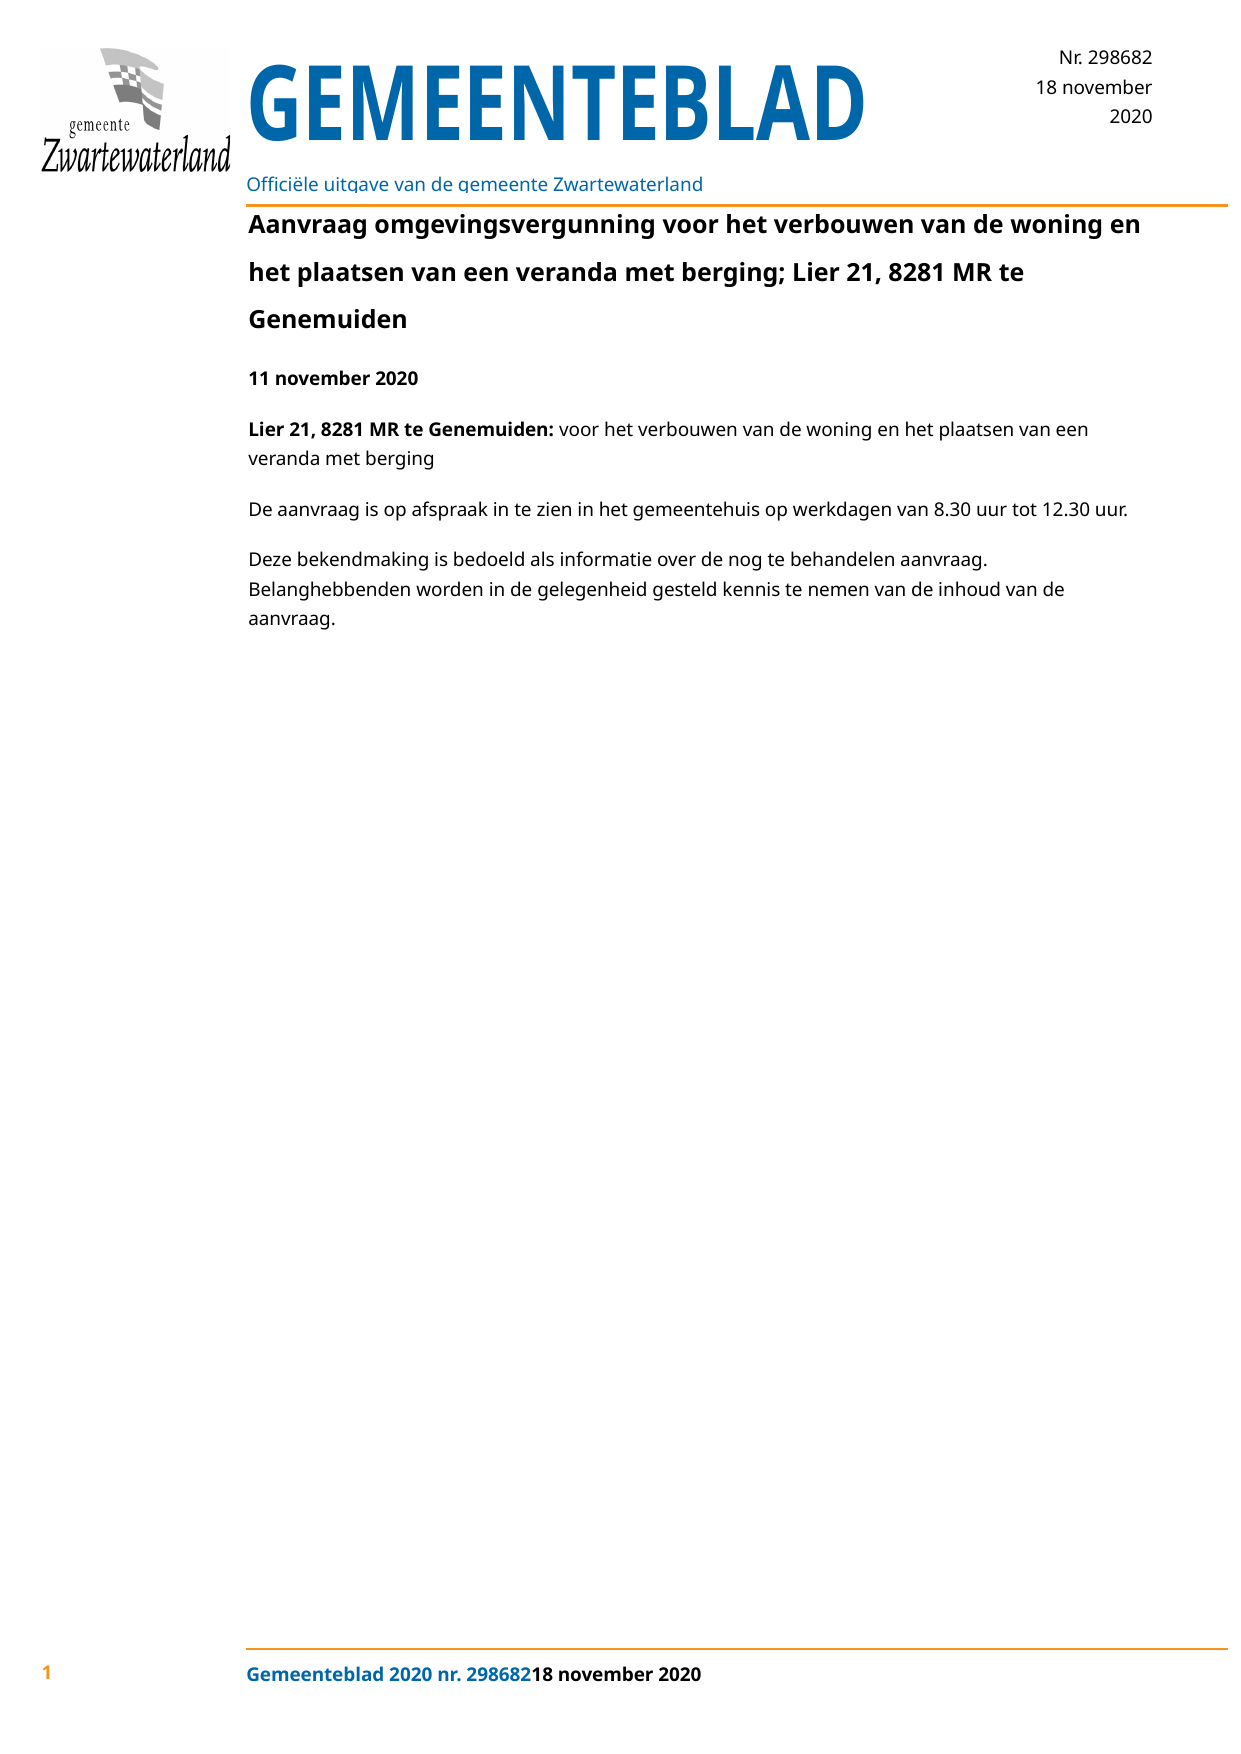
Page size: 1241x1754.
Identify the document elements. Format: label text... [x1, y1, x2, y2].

picture [41, 47, 231, 172]
text Lier 21, 8281 MR te Genemuiden: voor het verbouwen van de woning en het plaatsen van een veranda met berging [248, 416, 1152, 471]
text Deze bekendmaking is bedoeld als informatie over de nog te behandelen aanvraag. Belanghebbenden worden in de gelegenheid gesteld kennis te nemen van de inhoud van de aanvraag. [248, 546, 1152, 631]
text 11 november 2020 [248, 366, 1152, 391]
text De aanvraag is op afspraak in te zien in het gemeentehuis op werkdagen van 8.30 uur tot 12.30 uur. [248, 496, 1152, 522]
text Aanvraag omgevingsvergunning voor het verbouwen van de woning en het plaatsen van een veranda met berging; Lier 21, 8281 MR te Genemuiden [248, 207, 1152, 336]
